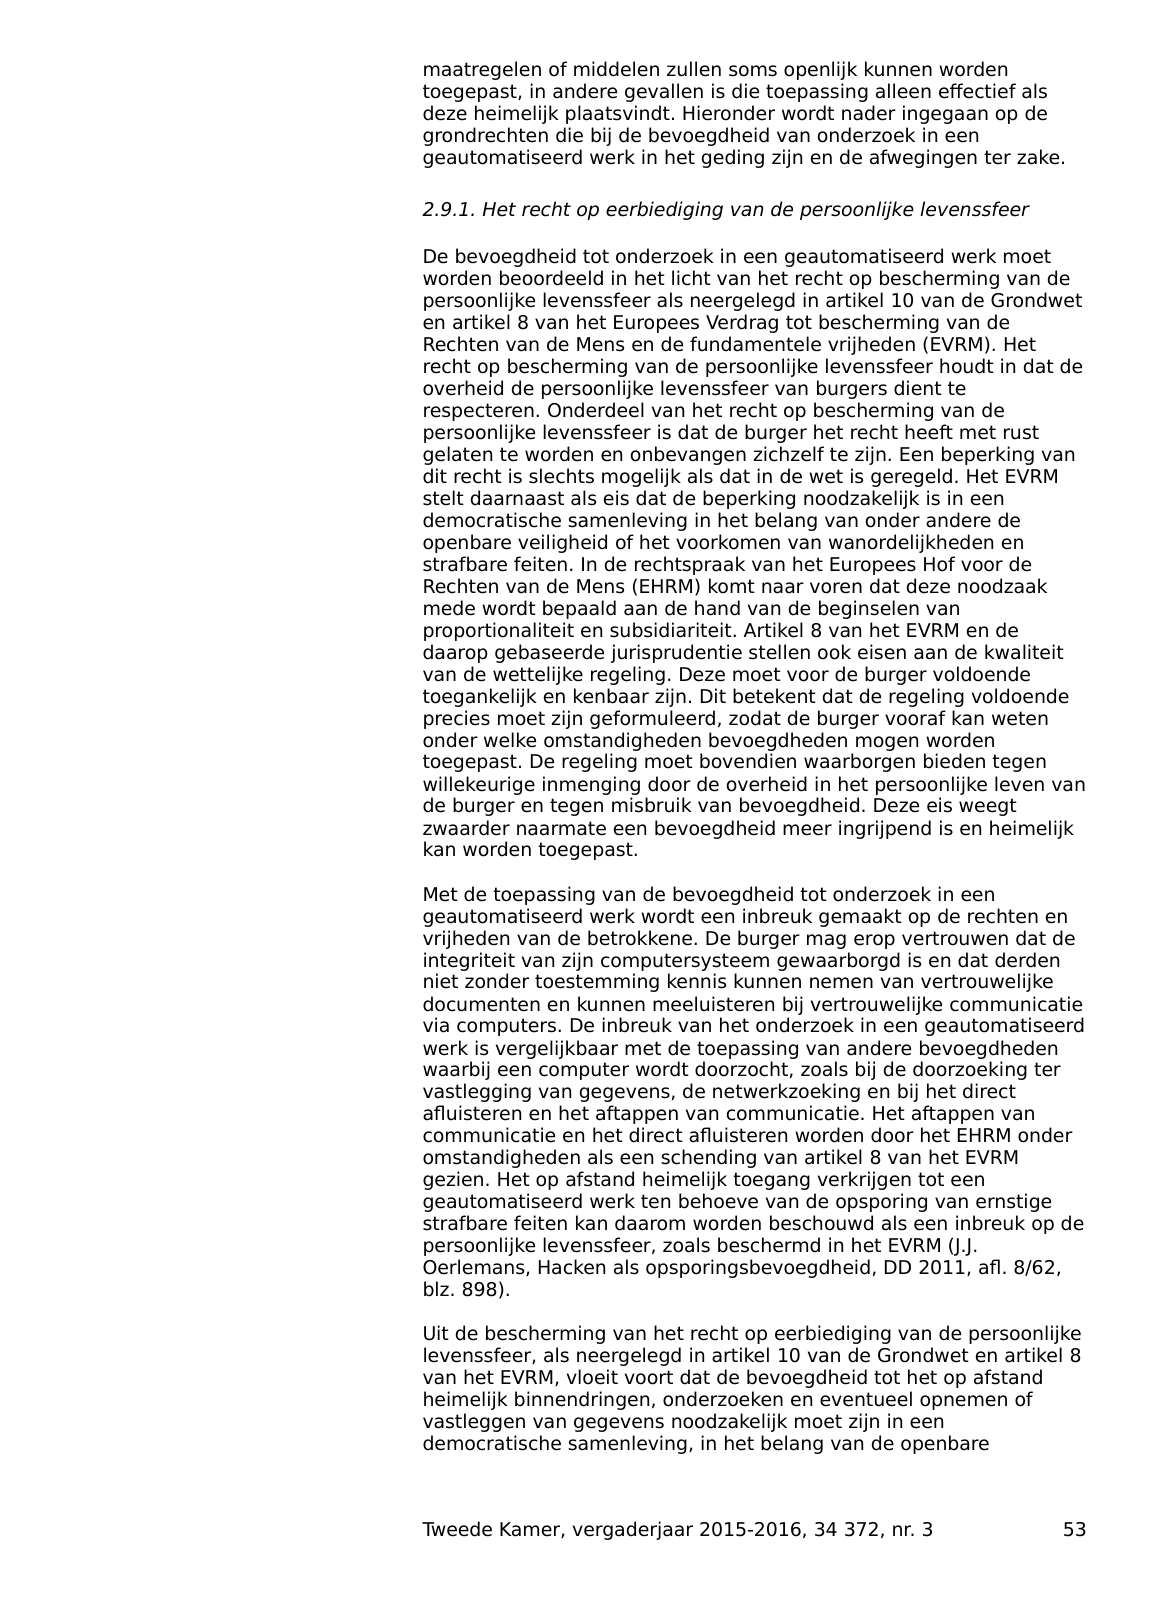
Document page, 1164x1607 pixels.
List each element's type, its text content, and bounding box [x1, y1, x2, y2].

subtitle 2.9.1. Het recht op eerbiediging van de persoonlijke levenssfeer [422, 199, 1087, 221]
text Uit de bescherming van het recht op eerbiediging van de persoonlijke levenssfeer, als neergelegd in artikel 10 van de Grondwet en artikel 8 van het EVRM, vloeit voort dat de bevoegdheid tot het op afstand heimelijk binnendringen, onderzoeken en eventueel opnemen of vastleggen van gegevens noodzakelijk moet zijn in een democratische samenleving, in het belang van de openbare [422, 1323, 1087, 1455]
text De bevoegdheid tot onderzoek in een geautomatiseerd werk moet worden beoordeeld in het licht van het recht op bescherming van de persoonlijke levenssfeer als neergelegd in artikel 10 van de Grondwet en artikel 8 van het Europees Verdrag tot bescherming van de Rechten van de Mens en de fundamentele vrijheden (EVRM). Het recht op bescherming van de persoonlijke levenssfeer houdt in dat de overheid de persoonlijke levenssfeer van burgers dient te respecteren. Onderdeel van het recht op bescherming van de persoonlijke levenssfeer is dat de burger het recht heeft met rust gelaten te worden en onbevangen zichzelf te zijn. Een beperking van dit recht is slechts mogelijk als dat in de wet is geregeld. Het EVRM stelt daarnaast als eis dat de beperking noodzakelijk is in een democratische samenleving in het belang van onder andere de openbare veiligheid of het voorkomen van wanordelijkheden en strafbare feiten. In de rechtspraak van het Europees Hof voor de Rechten van de Mens (EHRM) komt naar voren dat deze noodzaak mede wordt bepaald aan de hand van de beginselen van proportionaliteit en subsidiariteit. Artikel 8 van het EVRM en de daarop gebaseerde jurisprudentie stellen ook eisen aan de kwaliteit van de wettelijke regeling. Deze moet voor de burger voldoende toegankelijk en kenbaar zijn. Dit betekent dat de regeling voldoende precies moet zijn geformuleerd, zodat de burger vooraf kan weten onder welke omstandigheden bevoegdheden mogen worden toegepast. De regeling moet bovendien waarborgen bieden tegen willekeurige inmenging door de overheid in het persoonlijke leven van de burger en tegen misbruik van bevoegdheid. Deze eis weegt zwaarder naarmate een bevoegdheid meer ingrijpend is en heimelijk kan worden toegepast. [422, 246, 1087, 861]
text Met de toepassing van de bevoegdheid tot onderzoek in een geautomatiseerd werk wordt een inbreuk gemaakt op de rechten en vrijheden van de betrokkene. De burger mag erop vertrouwen dat de integriteit van zijn computersysteem gewaarborgd is en dat derden niet zonder toestemming kennis kunnen nemen van vertrouwelijke documenten en kunnen meeluisteren bij vertrouwelijke communicatie via computers. De inbreuk van het onderzoek in een geautomatiseerd werk is vergelijkbaar met de toepassing van andere bevoegdheden waarbij een computer wordt doorzocht, zoals bij de doorzoeking ter vastlegging van gegevens, de netwerkzoeking en bij het direct afluisteren en het aftappen van communicatie. Het aftappen van communicatie en het direct afluisteren worden door het EHRM onder omstandigheden als een schending van artikel 8 van het EVRM gezien. Het op afstand heimelijk toegang verkrijgen tot een geautomatiseerd werk ten behoeve van de opsporing van ernstige strafbare feiten kan daarom worden beschouwd als een inbreuk op de persoonlijke levenssfeer, zoals beschermd in het EVRM (J.J. Oerlemans, Hacken als opsporingsbevoegdheid, DD 2011, afl. 8/62, blz. 898). [422, 883, 1087, 1301]
text maatregelen of middelen zullen soms openlijk kunnen worden toegepast, in andere gevallen is die toepassing alleen effectief als deze heimelijk plaatsvindt. Hieronder wordt nader ingegaan op de grondrechten die bij de bevoegdheid van onderzoek in een geautomatiseerd werk in het geding zijn en de afwegingen ter zake. [422, 59, 1087, 169]
